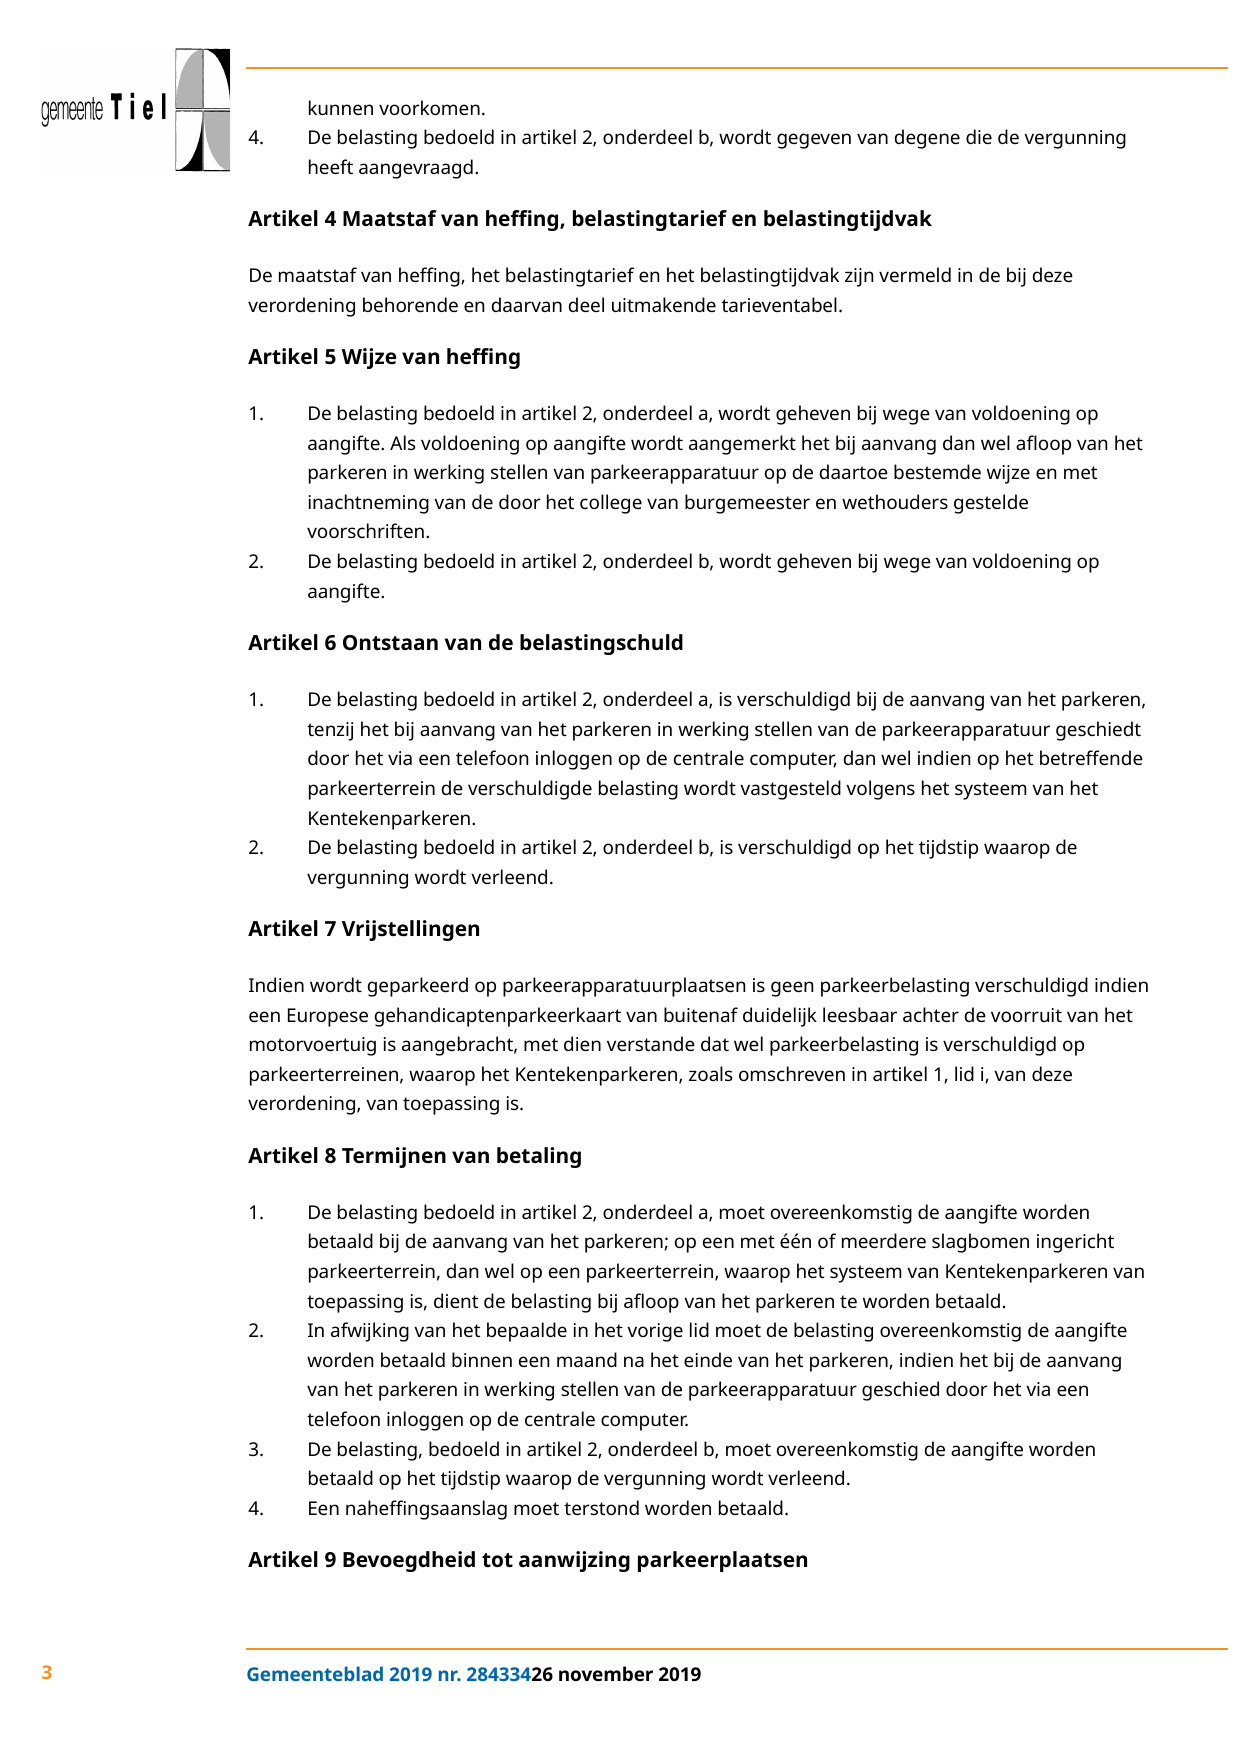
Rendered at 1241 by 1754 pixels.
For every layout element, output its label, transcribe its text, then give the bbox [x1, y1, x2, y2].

list De belasting bedoeld in artikel 2, onderdeel b, wordt geheven bij wege van voldoening op aangifte. [248, 548, 1152, 604]
list De belasting, bedoeld in artikel 2, onderdeel b, moet overeenkomstig de aangifte worden betaald op het tijdstip waarop de vergunning wordt verleend. [248, 1436, 1152, 1491]
text De maatstaf van heffing, het belastingtarief en het belastingtijdvak zijn vermeld in de bij deze verordening behorende en daarvan deel uitmakende tarieventabel. [248, 262, 1152, 318]
text Artikel 5 Wijze van heffing [248, 342, 1152, 371]
text Artikel 7 Vrijstellingen [248, 914, 1152, 943]
list kunnen voorkomen. [248, 95, 1152, 121]
list De belasting bedoeld in artikel 2, onderdeel a, is verschuldigd bij de aanvang van het parkeren, tenzij het bij aanvang van het parkeren in werking stellen van de parkeerapparatuur geschiedt door het via een telefoon inloggen op de centrale computer, dan wel indien op het betreffende parkeerterrein de verschuldigde belasting wordt vastgesteld volgens het systeem van het Kentekenparkeren. [248, 686, 1152, 830]
text Artikel 9 Bevoegdheid tot aanwijzing parkeerplaatsen [248, 1545, 1152, 1574]
picture [41, 47, 231, 172]
list Een naheffingsaanslag moet terstond worden betaald. [248, 1495, 1152, 1521]
list De belasting bedoeld in artikel 2, onderdeel a, wordt geheven bij wege van voldoening op aangifte. Als voldoening op aangifte wordt aangemerkt het bij aanvang dan wel afloop van het parkeren in werking stellen van parkeerapparatuur op de daartoe bestemde wijze en met inachtneming van de door het college van burgemeester en wethouders gestelde voorschriften. [248, 400, 1152, 544]
text Artikel 6 Ontstaan van de belastingschuld [248, 628, 1152, 657]
list De belasting bedoeld in artikel 2, onderdeel a, moet overeenkomstig de aangifte worden betaald bij de aanvang van het parkeren; op een met één of meerdere slagbomen ingericht parkeerterrein, dan wel op een parkeerterrein, waarop het systeem van Kentekenparkeren van toepassing is, dient de belasting bij afloop van het parkeren te worden betaald. [248, 1199, 1152, 1313]
list In afwijking van het bepaalde in het vorige lid moet de belasting overeenkomstig de aangifte worden betaald binnen een maand na het einde van het parkeren, indien het bij de aanvang van het parkeren in werking stellen van de parkeerapparatuur geschied door het via een telefoon inloggen op de centrale computer. [248, 1317, 1152, 1432]
text Artikel 4 Maatstaf van heffing, belastingtarief en belastingtijdvak [248, 204, 1152, 233]
list De belasting bedoeld in artikel 2, onderdeel b, wordt gegeven van degene die de vergunning heeft aangevraagd. [248, 124, 1152, 180]
list De belasting bedoeld in artikel 2, onderdeel b, is verschuldigd op het tijdstip waarop de vergunning wordt verleend. [248, 834, 1152, 889]
text Indien wordt geparkeerd op parkeerapparatuurplaatsen is geen parkeerbelasting verschuldigd indien een Europese gehandicaptenparkeerkaart van buitenaf duidelijk leesbaar achter de voorruit van het motorvoertuig is aangebracht, met dien verstande dat wel parkeerbelasting is verschuldigd op parkeerterreinen, waarop het Kentekenparkeren, zoals omschreven in artikel 1, lid i, van deze verordening, van toepassing is. [248, 972, 1152, 1116]
text Artikel 8 Termijnen van betaling [248, 1141, 1152, 1169]
